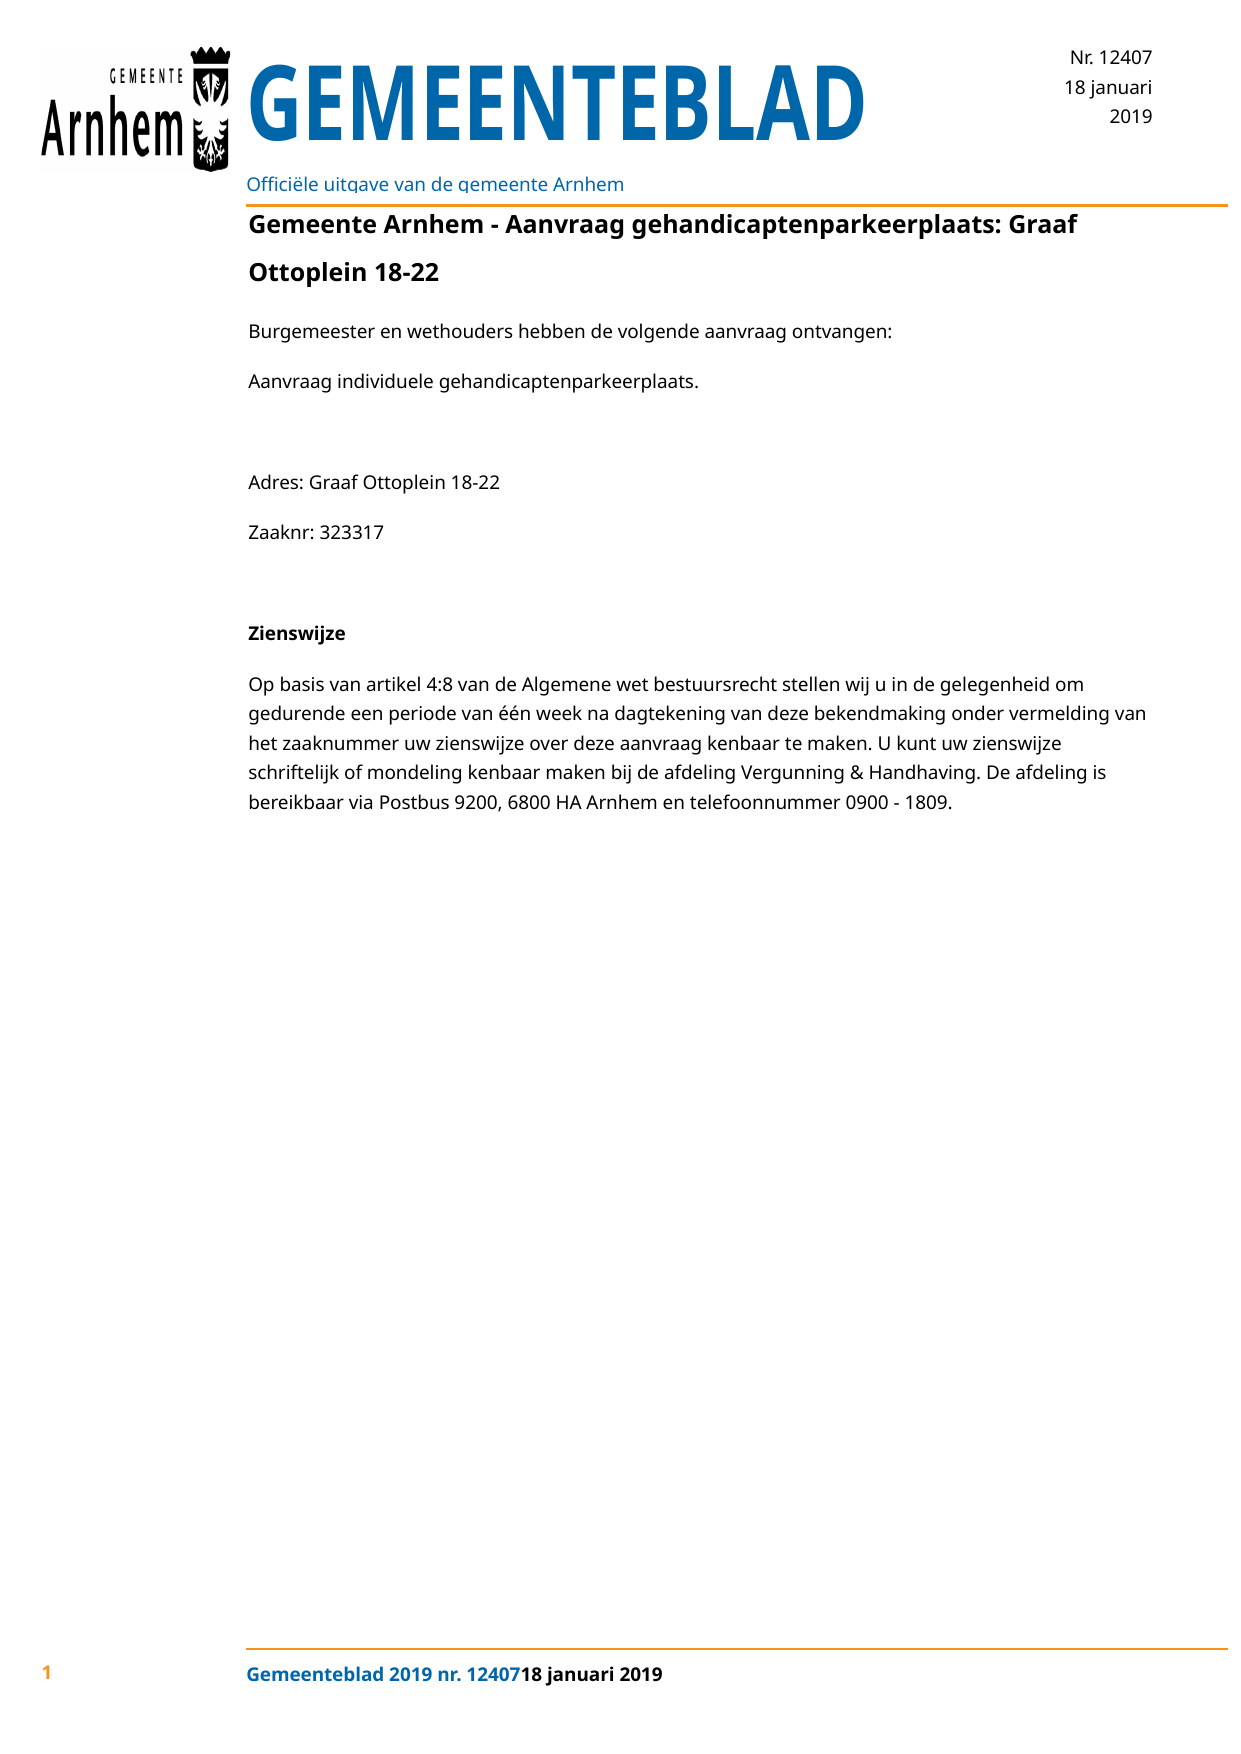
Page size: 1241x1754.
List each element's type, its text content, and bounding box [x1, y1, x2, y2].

text Zaaknr: 323317 [248, 519, 1152, 545]
text Burgemeester en wethouders hebben de volgende aanvraag ontvangen: [248, 318, 1152, 344]
text Zienswijze [248, 620, 1152, 646]
text Adres: Graaf Ottoplein 18-22 [248, 469, 1152, 495]
picture [41, 47, 231, 172]
text Gemeente Arnhem - Aanvraag gehandicaptenparkeerplaats: Graaf Ottoplein 18-22 [248, 207, 1152, 288]
text Aanvraag individuele gehandicaptenparkeerplaats. [248, 368, 1152, 394]
text Op basis van artikel 4:8 van de Algemene wet bestuursrecht stellen wij u in de gelegenheid om gedurende een periode van één week na dagtekening van deze bekendmaking onder vermelding van het zaaknummer uw zienswijze over deze aanvraag kenbaar te maken. U kunt uw zienswijze schriftelijk of mondeling kenbaar maken bij de afdeling Vergunning & Handhaving. De afdeling is bereikbaar via Postbus 9200, 6800 HA Arnhem en telefoonnummer 0900 - 1809. [248, 671, 1152, 815]
